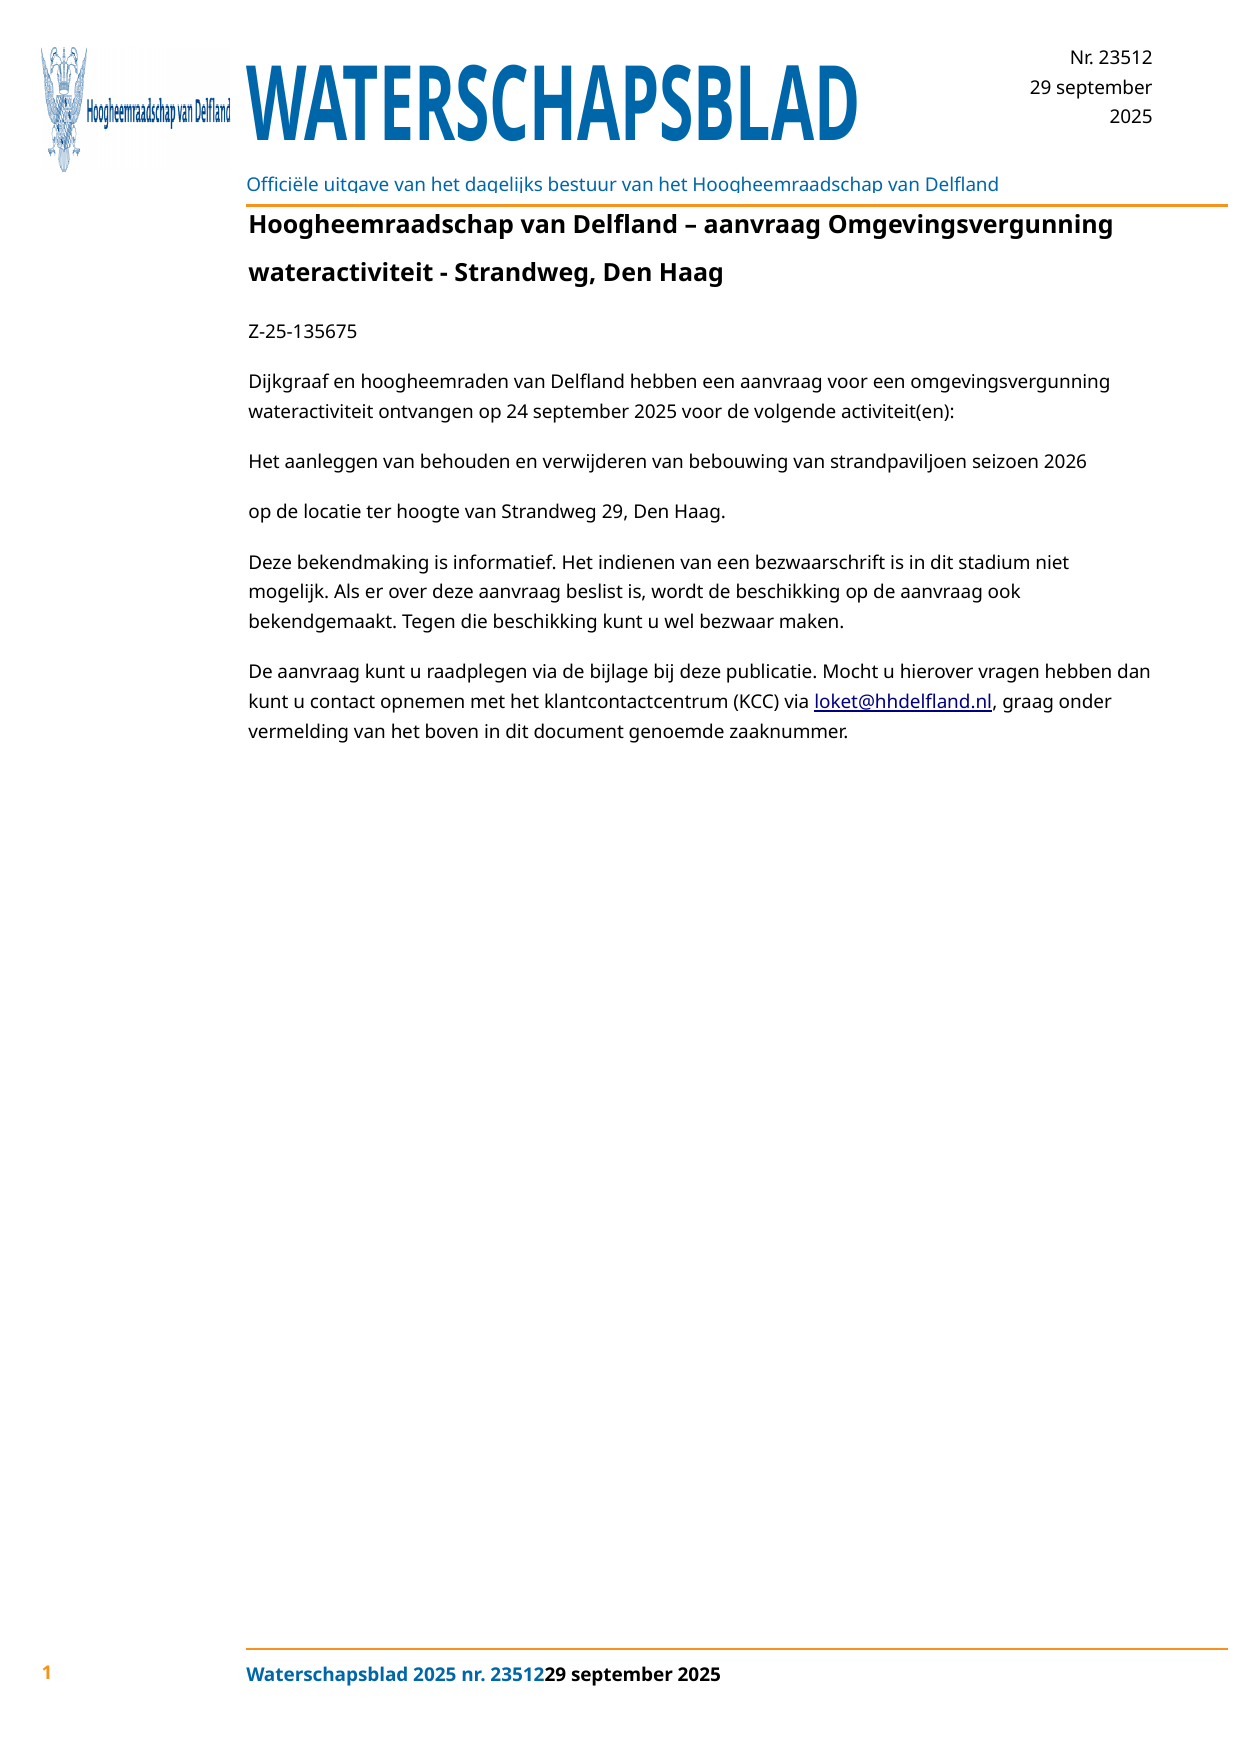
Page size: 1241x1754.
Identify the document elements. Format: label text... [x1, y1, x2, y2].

text op de locatie ter hoogte van Strandweg 29, Den Haag. [248, 499, 1152, 524]
picture [41, 47, 231, 172]
text Z-25-135675 [248, 318, 1152, 344]
text Deze bekendmaking is informatief. Het indienen van een bezwaarschrift is in dit stadium niet mogelijk. Als er over deze aanvraag beslist is, wordt de beschikking op de aanvraag ook bekendgemaakt. Tegen die beschikking kunt u wel bezwaar maken. [248, 549, 1152, 634]
text Hoogheemraadschap van Delfland – aanvraag Omgevingsvergunning wateractiviteit - Strandweg, Den Haag [248, 207, 1152, 288]
text Het aanleggen van behouden en verwijderen van bebouwing van strandpaviljoen seizoen 2026 [248, 448, 1152, 474]
text De aanvraag kunt u raadplegen via de bijlage bij deze publicatie. Mocht u hierover vragen hebben dan kunt u contact opnemen met het klantcontactcentrum (KCC) via loket@hhdelfland.nl, graag onder vermelding van het boven in dit document genoemde zaaknummer. [248, 659, 1152, 744]
text Dijkgraaf en hoogheemraden van Delfland hebben een aanvraag voor een omgevingsvergunning wateractiviteit ontvangen op 24 september 2025 voor de volgende activiteit(en): [248, 368, 1152, 424]
